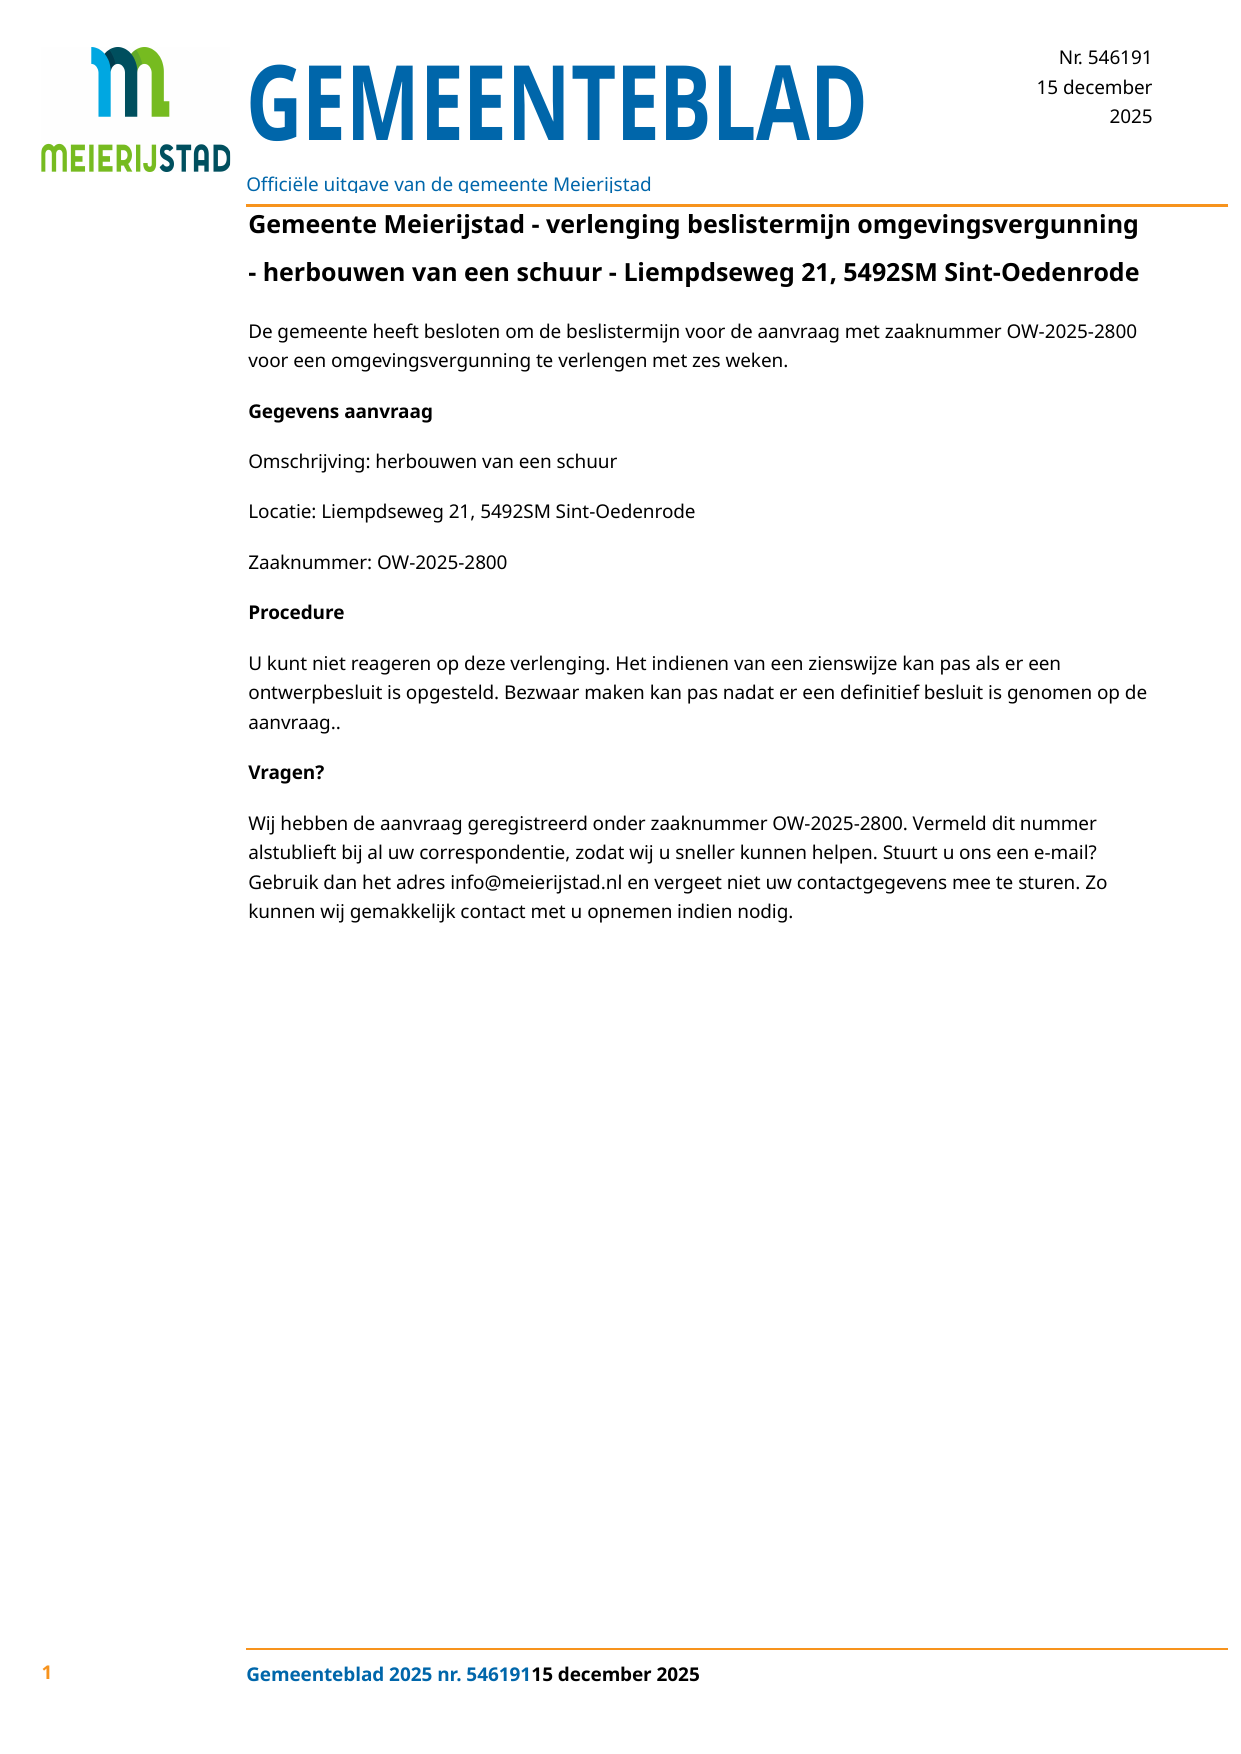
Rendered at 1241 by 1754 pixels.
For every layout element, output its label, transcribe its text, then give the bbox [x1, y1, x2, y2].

text Gemeente Meierijstad - verlenging beslistermijn omgevingsvergunning - herbouwen van een schuur - Liempdseweg 21, 5492SM Sint-Oedenrode [248, 207, 1152, 288]
text Wij hebben de aanvraag geregistreerd onder zaaknummer OW-2025-2800. Vermeld dit nummer alstublieft bij al uw correspondentie, zodat wij u sneller kunnen helpen. Stuurt u ons een e-mail? Gebruik dan het adres info@meierijstad.nl en vergeet niet uw contactgegevens mee te sturen. Zo kunnen wij gemakkelijk contact met u opnemen indien nodig. [248, 810, 1152, 924]
text Procedure [248, 599, 1152, 625]
text Locatie: Liempdseweg 21, 5492SM Sint-Oedenrode [248, 499, 1152, 524]
text Vragen? [248, 759, 1152, 785]
text De gemeente heeft besloten om de beslistermijn voor de aanvraag met zaaknummer OW-2025-2800 voor een omgevingsvergunning te verlengen met zes weken. [248, 318, 1152, 373]
picture [41, 47, 231, 172]
text Zaaknummer: OW-2025-2800 [248, 549, 1152, 575]
text Omschrijving: herbouwen van een schuur [248, 448, 1152, 474]
text Gegevens aanvraag [248, 398, 1152, 424]
text U kunt niet reageren op deze verlenging. Het indienen van een zienswijze kan pas als er een ontwerpbesluit is opgesteld. Bezwaar maken kan pas nadat er een definitief besluit is genomen op de aanvraag.. [248, 650, 1152, 735]
